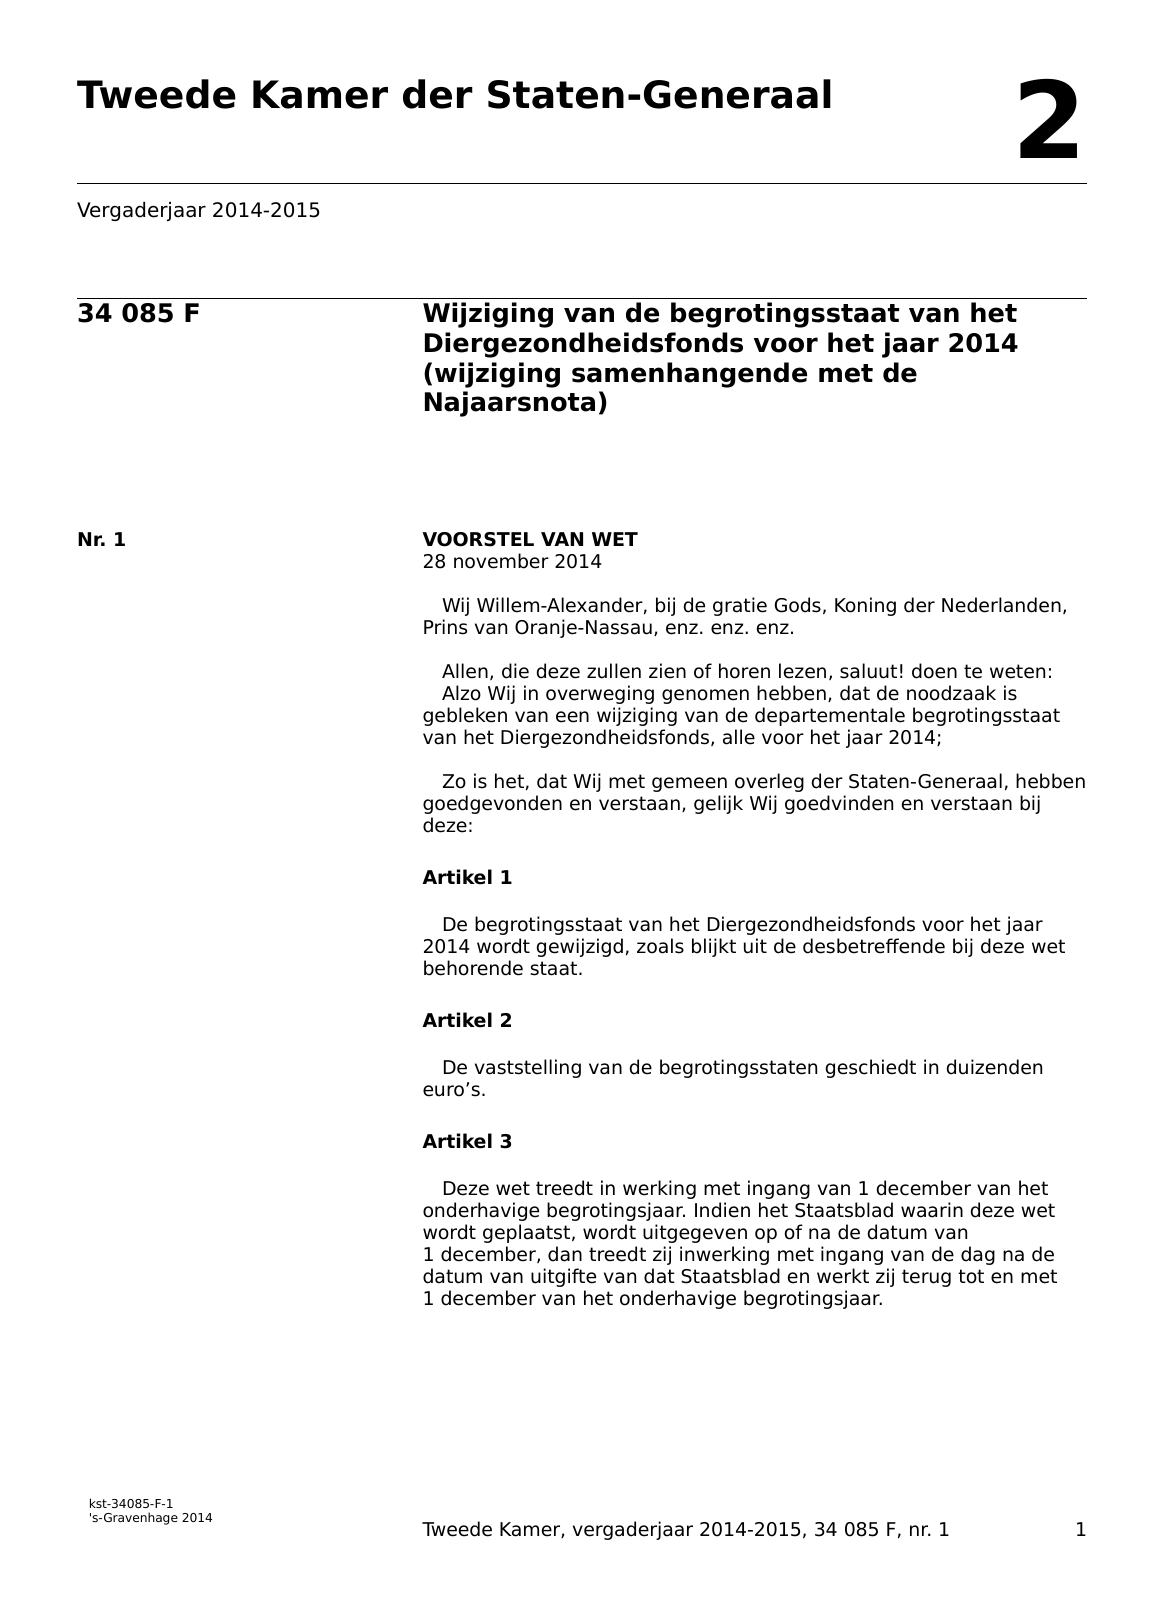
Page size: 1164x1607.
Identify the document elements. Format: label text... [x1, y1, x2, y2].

text Wij Willem-Alexander, bij de gratie Gods, Koning der Nederlanden, Prins van Oranje-Nassau, enz. enz. enz. [422, 595, 1087, 639]
text Alzo Wij in overweging genomen hebben, dat de noodzaak is gebleken van een wijziging van de departementale begrotingsstaat van het Diergezondheidsfonds, alle voor het jaar 2014; [422, 683, 1087, 749]
subtitle Artikel 3 [422, 1131, 1087, 1153]
subtitle 34 085 F Wijziging van de begrotingsstaat van het Diergezondheidsfonds voor het jaar 2014 (wijziging samenhangende met de Najaarsnota) [77, 299, 1087, 418]
text Zo is het, dat Wij met gemeen overleg der Staten-Generaal, hebben goedgevonden en verstaan, gelijk Wij goedvinden en verstaan bij deze: [422, 771, 1087, 837]
subtitle Artikel 1 [422, 867, 1087, 889]
text Allen, die deze zullen zien of horen lezen, saluut! doen te weten: [422, 661, 1087, 683]
table_header 2 [886, 59, 1087, 183]
text De vaststelling van de begrotingsstaten geschiedt in duizenden euro’s. [422, 1057, 1087, 1101]
table_header Tweede Kamer der Staten-Generaal [77, 59, 886, 183]
text 28 november 2014 [422, 551, 1087, 573]
text 's-Gravenhage 2014 [88, 1511, 323, 1525]
text De begrotingsstaat van het Diergezondheidsfonds voor het jaar 2014 wordt gewijzigd, zoals blijkt uit de desbetreffende bij deze wet behorende staat. [422, 914, 1087, 980]
text Deze wet treedt in werking met ingang van 1 december van het onderhavige begrotingsjaar. Indien het Staatsblad waarin deze wet wordt geplaatst, wordt uitgegeven op of na de datum van 1 december, dan treedt zij inwerking met ingang van de dag na de datum van uitgifte van dat Staatsblad en werkt zij terug tot en met 1 december van het onderhavige begrotingsjaar. [422, 1178, 1087, 1310]
subtitle Nr. 1 VOORSTEL VAN WET [77, 529, 1087, 551]
subtitle Artikel 2 [422, 1010, 1087, 1032]
table_cell Vergaderjaar 2014-2015 [77, 184, 1087, 298]
text kst-34085-F-1 [88, 1497, 323, 1511]
